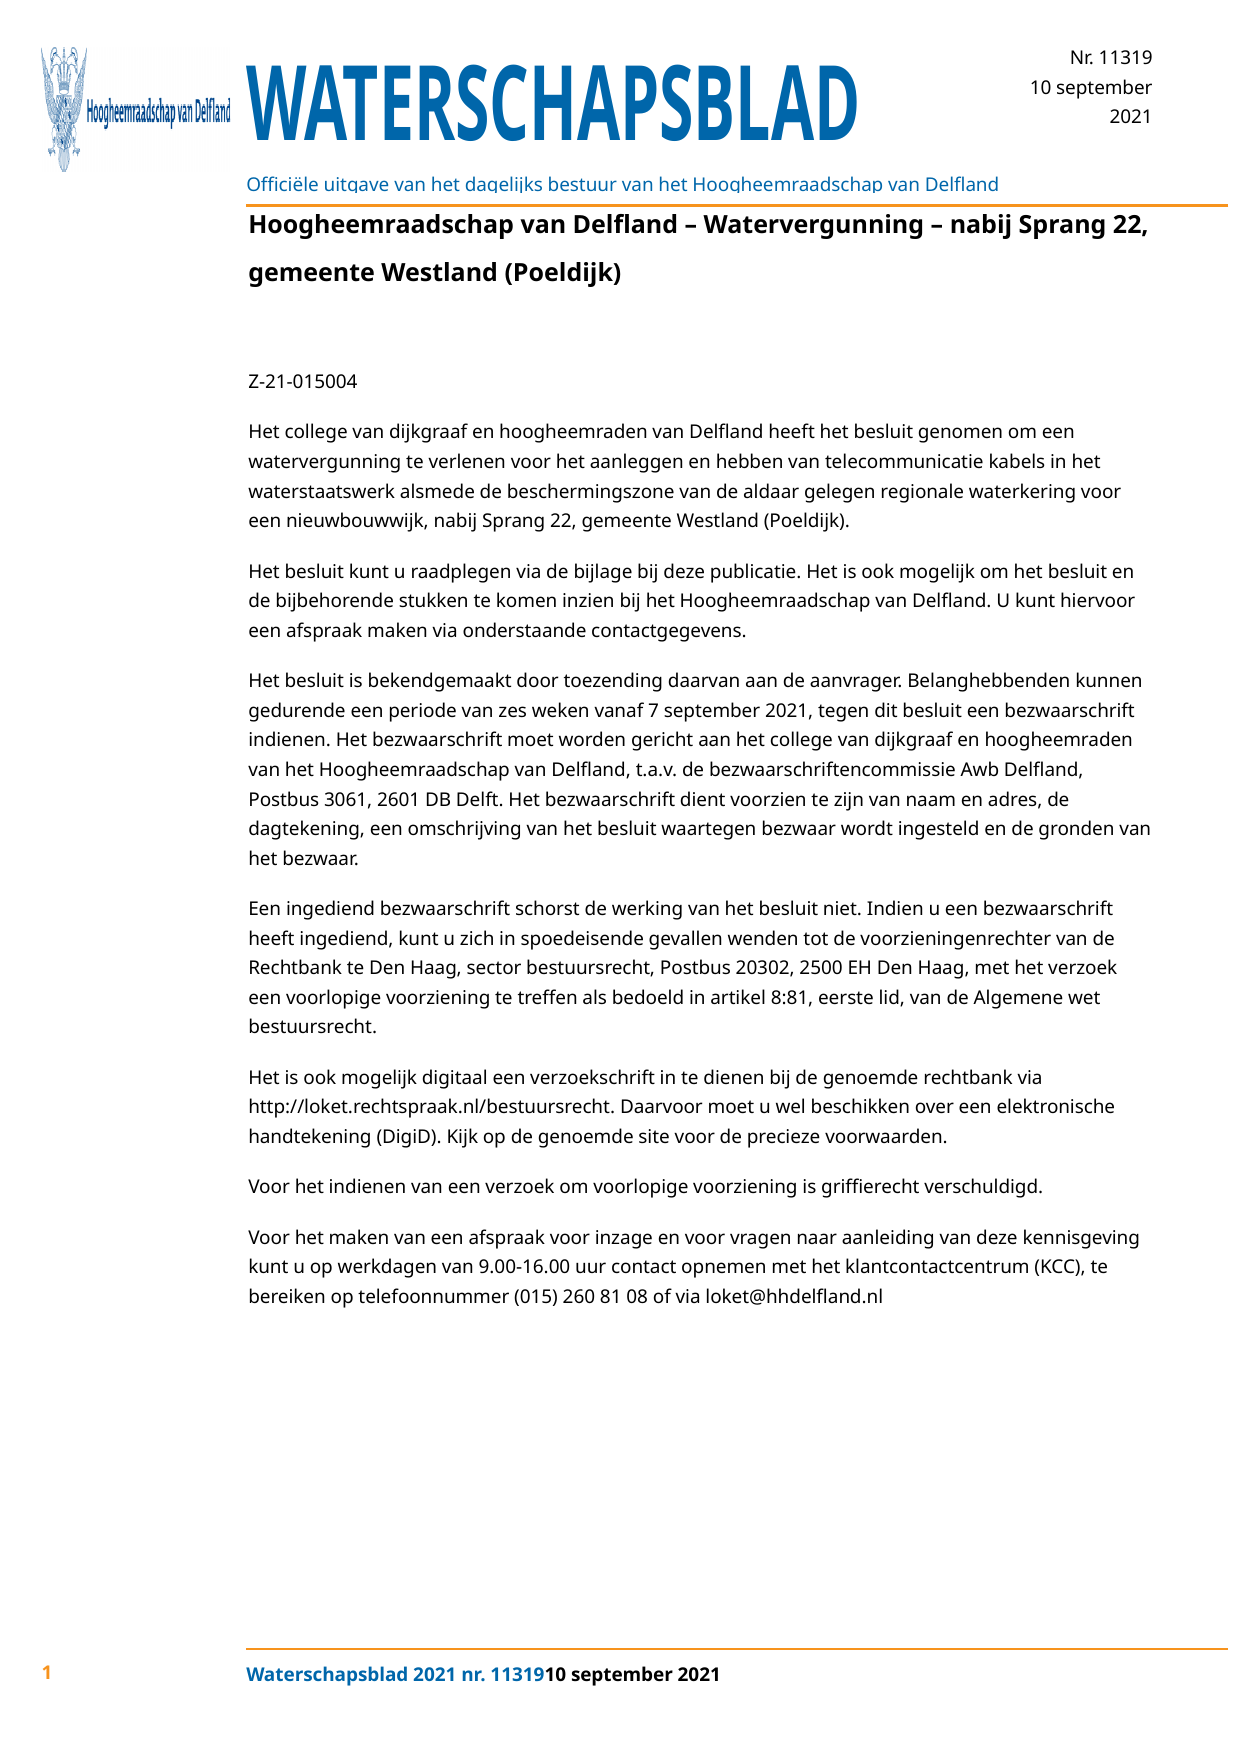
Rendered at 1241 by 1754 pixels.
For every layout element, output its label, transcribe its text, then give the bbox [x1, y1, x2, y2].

text Het besluit is bekendgemaakt door toezending daarvan aan de aanvrager. Belanghebbenden kunnen gedurende een periode van zes weken vanaf 7 september 2021, tegen dit besluit een bezwaarschrift indienen. Het bezwaarschrift moet worden gericht aan het college van dijkgraaf en hoogheemraden van het Hoogheemraadschap van Delfland, t.a.v. de bezwaarschriftencommissie Awb Delfland, Postbus 3061, 2601 DB Delft. Het bezwaarschrift dient voorzien te zijn van naam en adres, de dagtekening, een omschrijving van het besluit waartegen bezwaar wordt ingesteld en de gronden van het bezwaar. [248, 667, 1152, 871]
text Voor het indienen van een verzoek om voorlopige voorziening is griffierecht verschuldigd. [248, 1174, 1152, 1199]
text Het college van dijkgraaf en hoogheemraden van Delfland heeft het besluit genomen om een watervergunning te verlenen voor het aanleggen en hebben van telecommunicatie kabels in het waterstaatswerk alsmede de beschermingszone van de aldaar gelegen regionale waterkering voor een nieuwbouwwijk, nabij Sprang 22, gemeente Westland (Poeldijk). [248, 419, 1152, 533]
picture [41, 47, 231, 172]
text Z-21-015004 [248, 368, 1152, 394]
text Hoogheemraadschap van Delfland – Watervergunning – nabij Sprang 22, gemeente Westland (Poeldijk) [248, 207, 1152, 288]
text Een ingediend bezwaarschrift schorst de werking van het besluit niet. Indien u een bezwaarschrift heeft ingediend, kunt u zich in spoedeisende gevallen wenden tot de voorzieningenrechter van de Rechtbank te Den Haag, sector bestuursrecht, Postbus 20302, 2500 EH Den Haag, met het verzoek een voorlopige voorziening te treffen als bedoeld in artikel 8:81, eerste lid, van de Algemene wet bestuursrecht. [248, 895, 1152, 1039]
text Voor het maken van een afspraak voor inzage en voor vragen naar aanleiding van deze kennisgeving kunt u op werkdagen van 9.00-16.00 uur contact opnemen met het klantcontactcentrum (KCC), te bereiken op telefoonnummer (015) 260 81 08 of via loket@hhdelfland.nl [248, 1224, 1152, 1309]
text Het is ook mogelijk digitaal een verzoekschrift in te dienen bij de genoemde rechtbank via http://loket.rechtspraak.nl/bestuursrecht. Daarvoor moet u wel beschikken over een elektronische handtekening (DigiD). Kijk op de genoemde site voor de precieze voorwaarden. [248, 1064, 1152, 1149]
text Het besluit kunt u raadplegen via de bijlage bij deze publicatie. Het is ook mogelijk om het besluit en de bijbehorende stukken te komen inzien bij het Hoogheemraadschap van Delfland. U kunt hiervoor een afspraak maken via onderstaande contactgegevens. [248, 558, 1152, 643]
